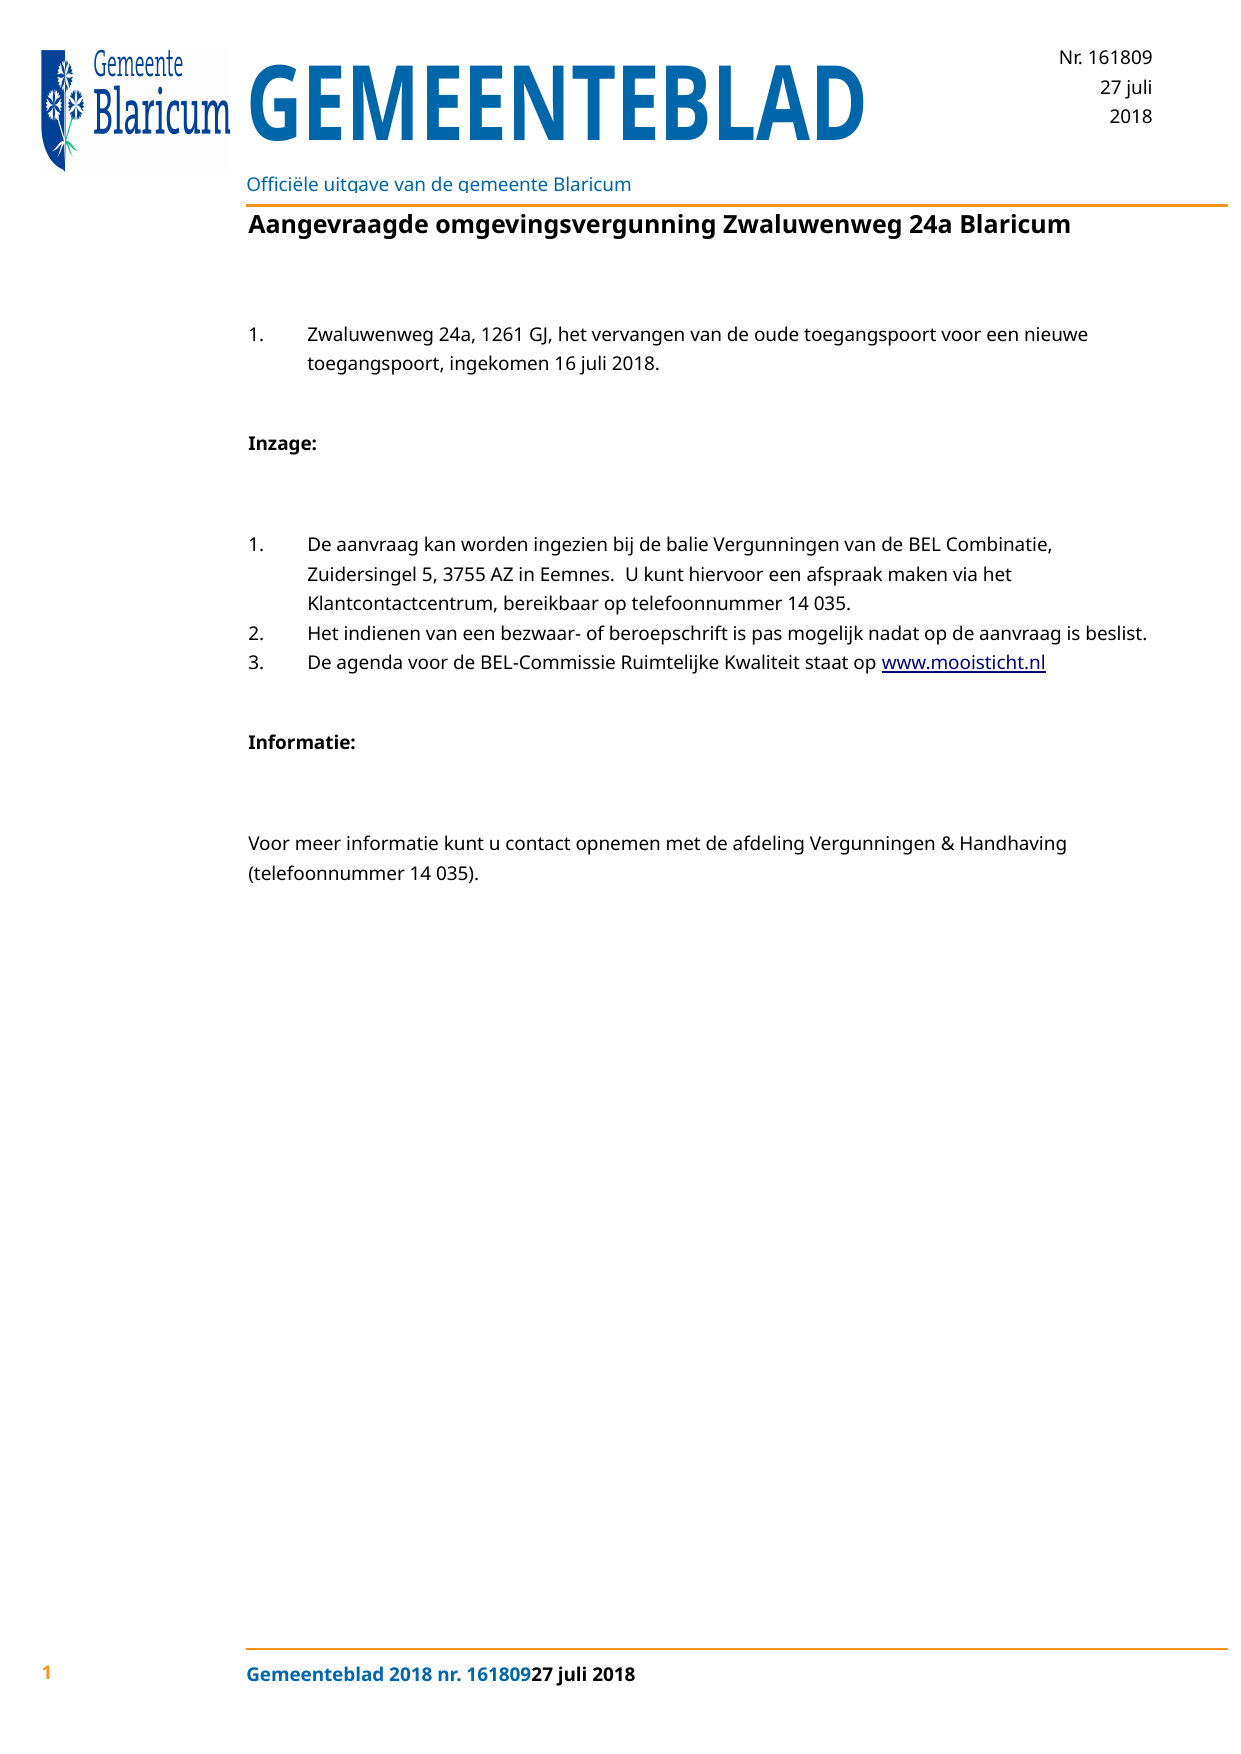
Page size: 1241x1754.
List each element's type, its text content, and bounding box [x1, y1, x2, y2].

picture [41, 47, 231, 172]
list Zwaluwenweg 24a, 1261 GJ, het vervangen van de oude toegangspoort voor een nieuwe toegangspoort, ingekomen 16 juli 2018. [248, 321, 1152, 376]
text Aangevraagde omgevingsvergunning Zwaluwenweg 24a Blaricum [248, 207, 1152, 241]
list Het indienen van een bezwaar- of beroepschrift is pas mogelijk nadat op de aanvraag is beslist. [248, 620, 1152, 646]
text Informatie: [248, 729, 1152, 755]
text Inzage: [248, 430, 1152, 456]
list De aanvraag kan worden ingezien bij de balie Vergunningen van de BEL Combinatie, Zuidersingel 5, 3755 AZ in Eemnes. U kunt hiervoor een afspraak maken via het Klantcontactcentrum, bereikbaar op telefoonnummer 14 035. [248, 531, 1152, 616]
list De agenda voor de BEL-Commissie Ruimtelijke Kwaliteit staat op www.mooisticht.nl [248, 649, 1152, 675]
text Voor meer informatie kunt u contact opnemen met de afdeling Vergunningen & Handhaving (telefoonnummer 14 035). [248, 830, 1152, 886]
